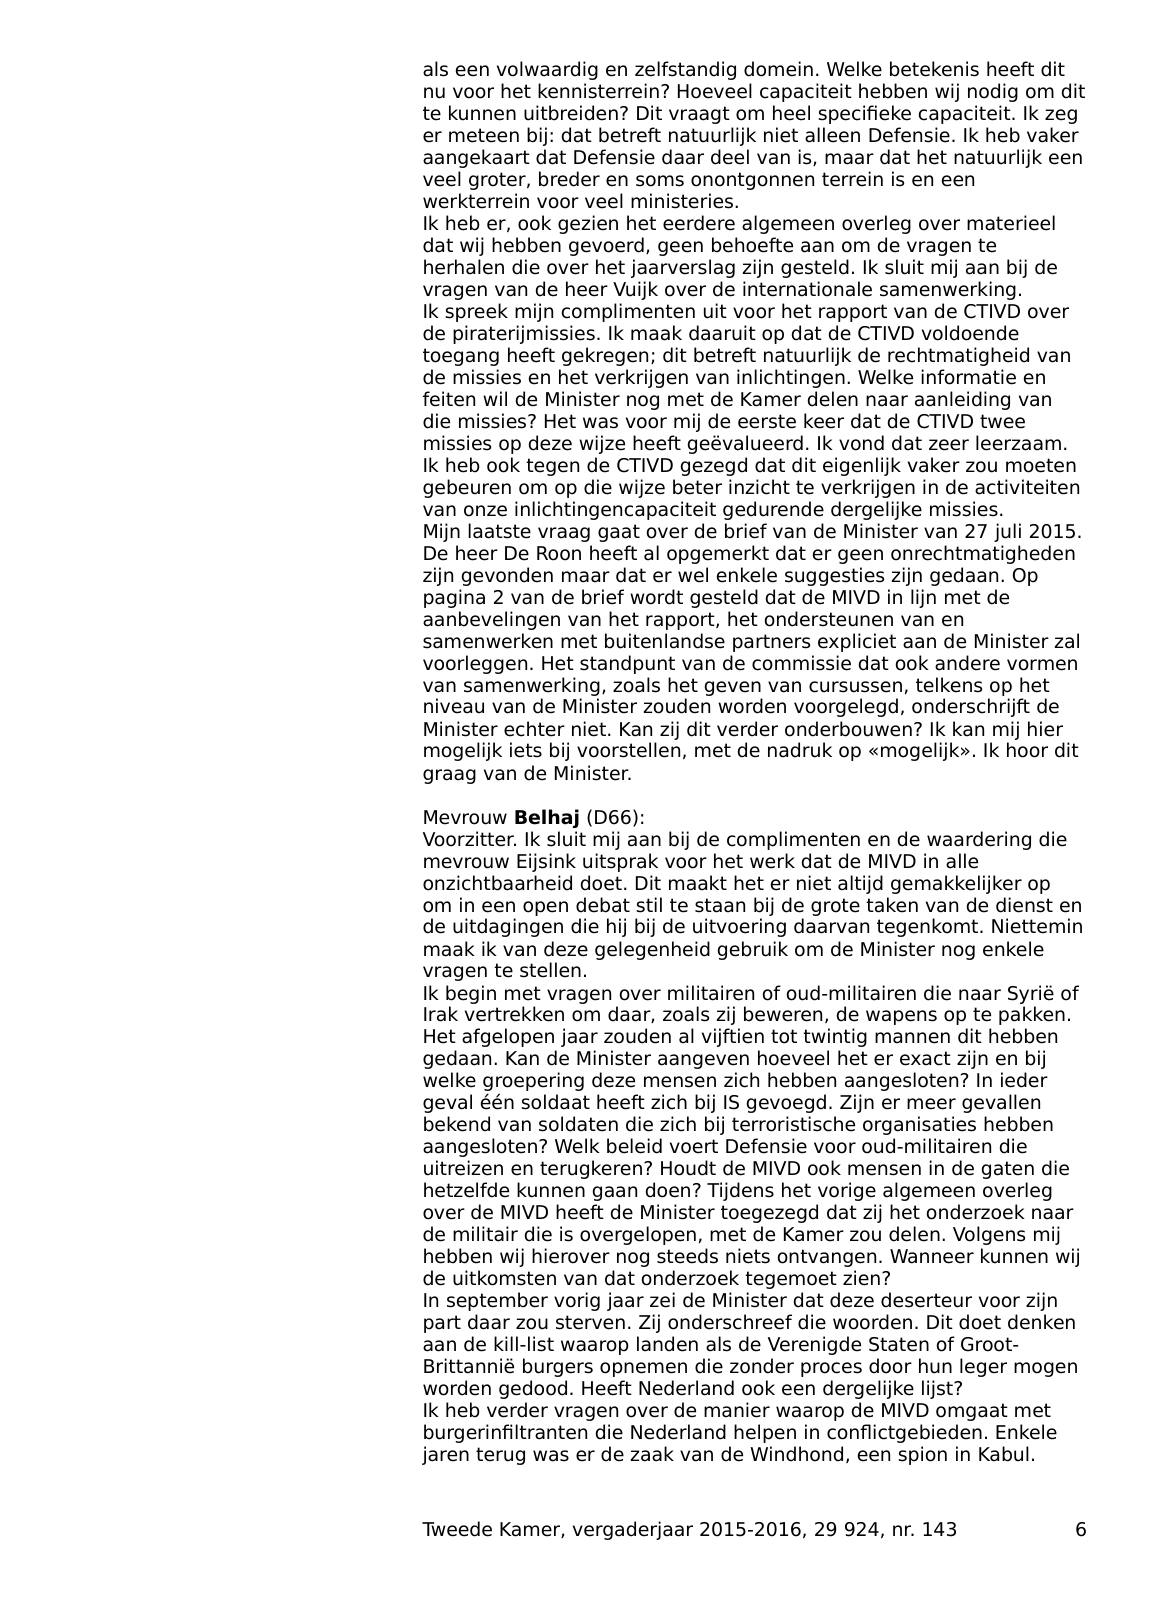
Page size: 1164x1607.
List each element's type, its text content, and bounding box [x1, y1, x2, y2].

text als een volwaardig en zelfstandig domein. Welke betekenis heeft dit nu voor het kennisterrein? Hoeveel capaciteit hebben wij nodig om dit te kunnen uitbreiden? Dit vraagt om heel specifieke capaciteit. Ik zeg er meteen bij: dat betreft natuurlijk niet alleen Defensie. Ik heb vaker aangekaart dat Defensie daar deel van is, maar dat het natuurlijk een veel groter, breder en soms onontgonnen terrein is en een werkterrein voor veel ministeries. [422, 59, 1087, 213]
text Mijn laatste vraag gaat over de brief van de Minister van 27 juli 2015. De heer De Roon heeft al opgemerkt dat er geen onrechtmatigheden zijn gevonden maar dat er wel enkele suggesties zijn gedaan. Op pagina 2 van de brief wordt gesteld dat de MIVD in lijn met de aanbevelingen van het rapport, het ondersteunen van en samenwerken met buitenlandse partners expliciet aan de Minister zal voorleggen. Het standpunt van de commissie dat ook andere vormen van samenwerking, zoals het geven van cursussen, telkens op het niveau van de Minister zouden worden voorgelegd, onderschrijft de Minister echter niet. Kan zij dit verder onderbouwen? Ik kan mij hier mogelijk iets bij voorstellen, met de nadruk op «mogelijk». Ik hoor dit graag van de Minister. [422, 521, 1087, 784]
text Mevrouw Belhaj (D66): [422, 807, 1087, 828]
text Ik heb er, ook gezien het eerdere algemeen overleg over materieel dat wij hebben gevoerd, geen behoefte aan om de vragen te herhalen die over het jaarverslag zijn gesteld. Ik sluit mij aan bij de vragen van de heer Vuijk over de internationale samenwerking. [422, 213, 1087, 301]
text Ik heb verder vragen over de manier waarop de MIVD omgaat met burgerinfiltranten die Nederland helpen in conflictgebieden. Enkele jaren terug was er de zaak van de Windhond, een spion in Kabul. [422, 1400, 1087, 1466]
text Ik spreek mijn complimenten uit voor het rapport van de CTIVD over de piraterijmissies. Ik maak daaruit op dat de CTIVD voldoende toegang heeft gekregen; dit betreft natuurlijk de rechtmatigheid van de missies en het verkrijgen van inlichtingen. Welke informatie en feiten wil de Minister nog met de Kamer delen naar aanleiding van die missies? Het was voor mij de eerste keer dat de CTIVD twee missies op deze wijze heeft geëvalueerd. Ik vond dat zeer leerzaam. Ik heb ook tegen de CTIVD gezegd dat dit eigenlijk vaker zou moeten gebeuren om op die wijze beter inzicht te verkrijgen in de activiteiten van onze inlichtingencapaciteit gedurende dergelijke missies. [422, 301, 1087, 521]
text Voorzitter. Ik sluit mij aan bij de complimenten en de waardering die mevrouw Eijsink uitsprak voor het werk dat de MIVD in alle onzichtbaarheid doet. Dit maakt het er niet altijd gemakkelijker op om in een open debat stil te staan bij de grote taken van de dienst en de uitdagingen die hij bij de uitvoering daarvan tegenkomt. Niettemin maak ik van deze gelegenheid gebruik om de Minister nog enkele vragen te stellen. [422, 828, 1087, 982]
text In september vorig jaar zei de Minister dat deze deserteur voor zijn part daar zou sterven. Zij onderschreef die woorden. Dit doet denken aan de kill-list waarop landen als de Verenigde Staten of Groot-Brittannië burgers opnemen die zonder proces door hun leger mogen worden gedood. Heeft Nederland ook een dergelijke lijst? [422, 1290, 1087, 1400]
text Ik begin met vragen over militairen of oud-militairen die naar Syrië of Irak vertrekken om daar, zoals zij beweren, de wapens op te pakken. Het afgelopen jaar zouden al vijftien tot twintig mannen dit hebben gedaan. Kan de Minister aangeven hoeveel het er exact zijn en bij welke groepering deze mensen zich hebben aangesloten? In ieder geval één soldaat heeft zich bij IS gevoegd. Zijn er meer gevallen bekend van soldaten die zich bij terroristische organisaties hebben aangesloten? Welk beleid voert Defensie voor oud-militairen die uitreizen en terugkeren? Houdt de MIVD ook mensen in de gaten die hetzelfde kunnen gaan doen? Tijdens het vorige algemeen overleg over de MIVD heeft de Minister toegezegd dat zij het onderzoek naar de militair die is overgelopen, met de Kamer zou delen. Volgens mij hebben wij hierover nog steeds niets ontvangen. Wanneer kunnen wij de uitkomsten van dat onderzoek tegemoet zien? [422, 982, 1087, 1290]
